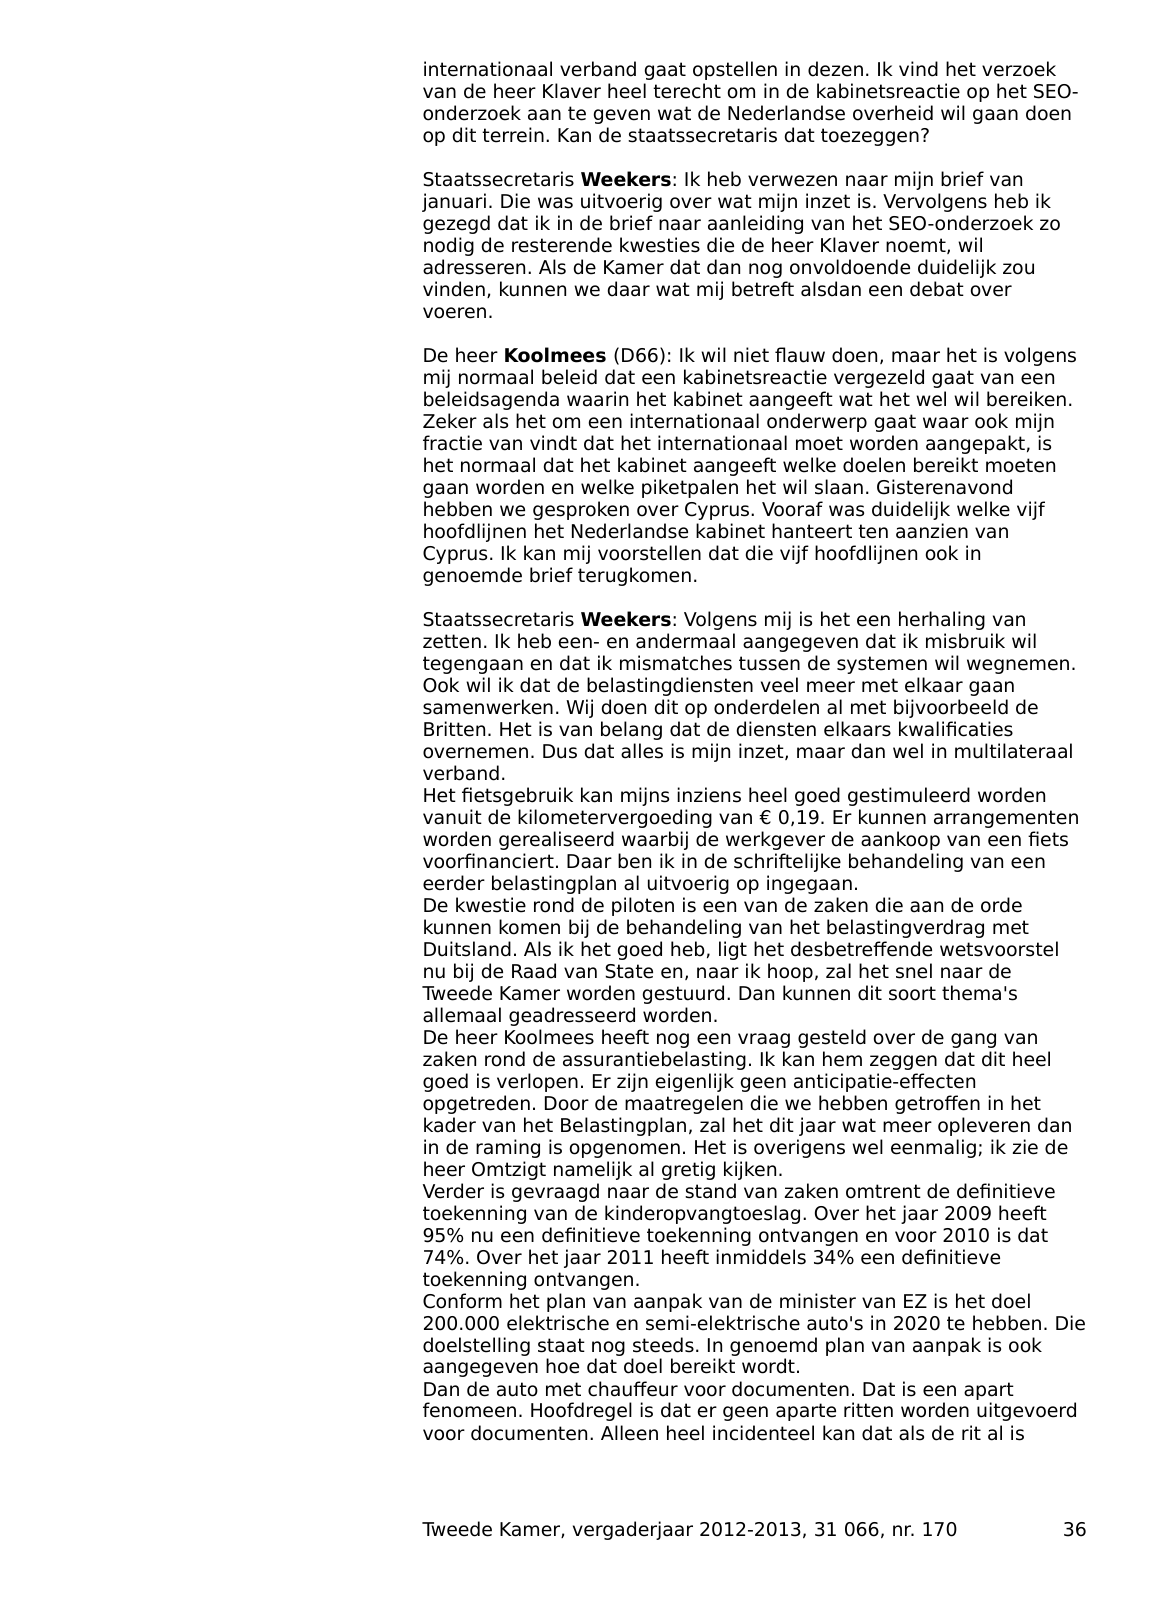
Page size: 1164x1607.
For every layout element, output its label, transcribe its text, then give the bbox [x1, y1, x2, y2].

text internationaal verband gaat opstellen in dezen. Ik vind het verzoek van de heer Klaver heel terecht om in de kabinetsreactie op het SEO-onderzoek aan te geven wat de Nederlandse overheid wil gaan doen op dit terrein. Kan de staatssecretaris dat toezeggen? [422, 59, 1087, 147]
text Staatssecretaris Weekers: Volgens mij is het een herhaling van zetten. Ik heb een- en andermaal aangegeven dat ik misbruik wil tegengaan en dat ik mismatches tussen de systemen wil wegnemen. Ook wil ik dat de belastingdiensten veel meer met elkaar gaan samenwerken. Wij doen dit op onderdelen al met bijvoorbeeld de Britten. Het is van belang dat de diensten elkaars kwalificaties overnemen. Dus dat alles is mijn inzet, maar dan wel in multilateraal verband. [422, 609, 1087, 785]
text Het fietsgebruik kan mijns inziens heel goed gestimuleerd worden vanuit de kilometervergoeding van € 0,19. Er kunnen arrangementen worden gerealiseerd waarbij de werkgever de aankoop van een fiets voorfinanciert. Daar ben ik in de schriftelijke behandeling van een eerder belastingplan al uitvoerig op ingegaan. [422, 785, 1087, 895]
text Staatssecretaris Weekers: Ik heb verwezen naar mijn brief van januari. Die was uitvoerig over wat mijn inzet is. Vervolgens heb ik gezegd dat ik in de brief naar aanleiding van het SEO-onderzoek zo nodig de resterende kwesties die de heer Klaver noemt, wil adresseren. Als de Kamer dat dan nog onvoldoende duidelijk zou vinden, kunnen we daar wat mij betreft alsdan een debat over voeren. [422, 169, 1087, 323]
text De heer Koolmees (D66): Ik wil niet flauw doen, maar het is volgens mij normaal beleid dat een kabinetsreactie vergezeld gaat van een beleidsagenda waarin het kabinet aangeeft wat het wel wil bereiken. Zeker als het om een internationaal onderwerp gaat waar ook mijn fractie van vindt dat het internationaal moet worden aangepakt, is het normaal dat het kabinet aangeeft welke doelen bereikt moeten gaan worden en welke piketpalen het wil slaan. Gisterenavond hebben we gesproken over Cyprus. Vooraf was duidelijk welke vijf hoofdlijnen het Nederlandse kabinet hanteert ten aanzien van Cyprus. Ik kan mij voorstellen dat die vijf hoofdlijnen ook in genoemde brief terugkomen. [422, 345, 1087, 587]
text Verder is gevraagd naar de stand van zaken omtrent de definitieve toekenning van de kinderopvangtoeslag. Over het jaar 2009 heeft 95% nu een definitieve toekenning ontvangen en voor 2010 is dat 74%. Over het jaar 2011 heeft inmiddels 34% een definitieve toekenning ontvangen. [422, 1181, 1087, 1291]
text Conform het plan van aanpak van de minister van EZ is het doel 200.000 elektrische en semi-elektrische auto's in 2020 te hebben. Die doelstelling staat nog steeds. In genoemd plan van aanpak is ook aangegeven hoe dat doel bereikt wordt. [422, 1291, 1087, 1378]
text De kwestie rond de piloten is een van de zaken die aan de orde kunnen komen bij de behandeling van het belastingverdrag met Duitsland. Als ik het goed heb, ligt het desbetreffende wetsvoorstel nu bij de Raad van State en, naar ik hoop, zal het snel naar de Tweede Kamer worden gestuurd. Dan kunnen dit soort thema's allemaal geadresseerd worden. [422, 895, 1087, 1027]
text Dan de auto met chauffeur voor documenten. Dat is een apart fenomeen. Hoofdregel is dat er geen aparte ritten worden uitgevoerd voor documenten. Alleen heel incidenteel kan dat als de rit al is [422, 1378, 1087, 1444]
text De heer Koolmees heeft nog een vraag gesteld over de gang van zaken rond de assurantiebelasting. Ik kan hem zeggen dat dit heel goed is verlopen. Er zijn eigenlijk geen anticipatie-effecten opgetreden. Door de maatregelen die we hebben getroffen in het kader van het Belastingplan, zal het dit jaar wat meer opleveren dan in de raming is opgenomen. Het is overigens wel eenmalig; ik zie de heer Omtzigt namelijk al gretig kijken. [422, 1027, 1087, 1181]
